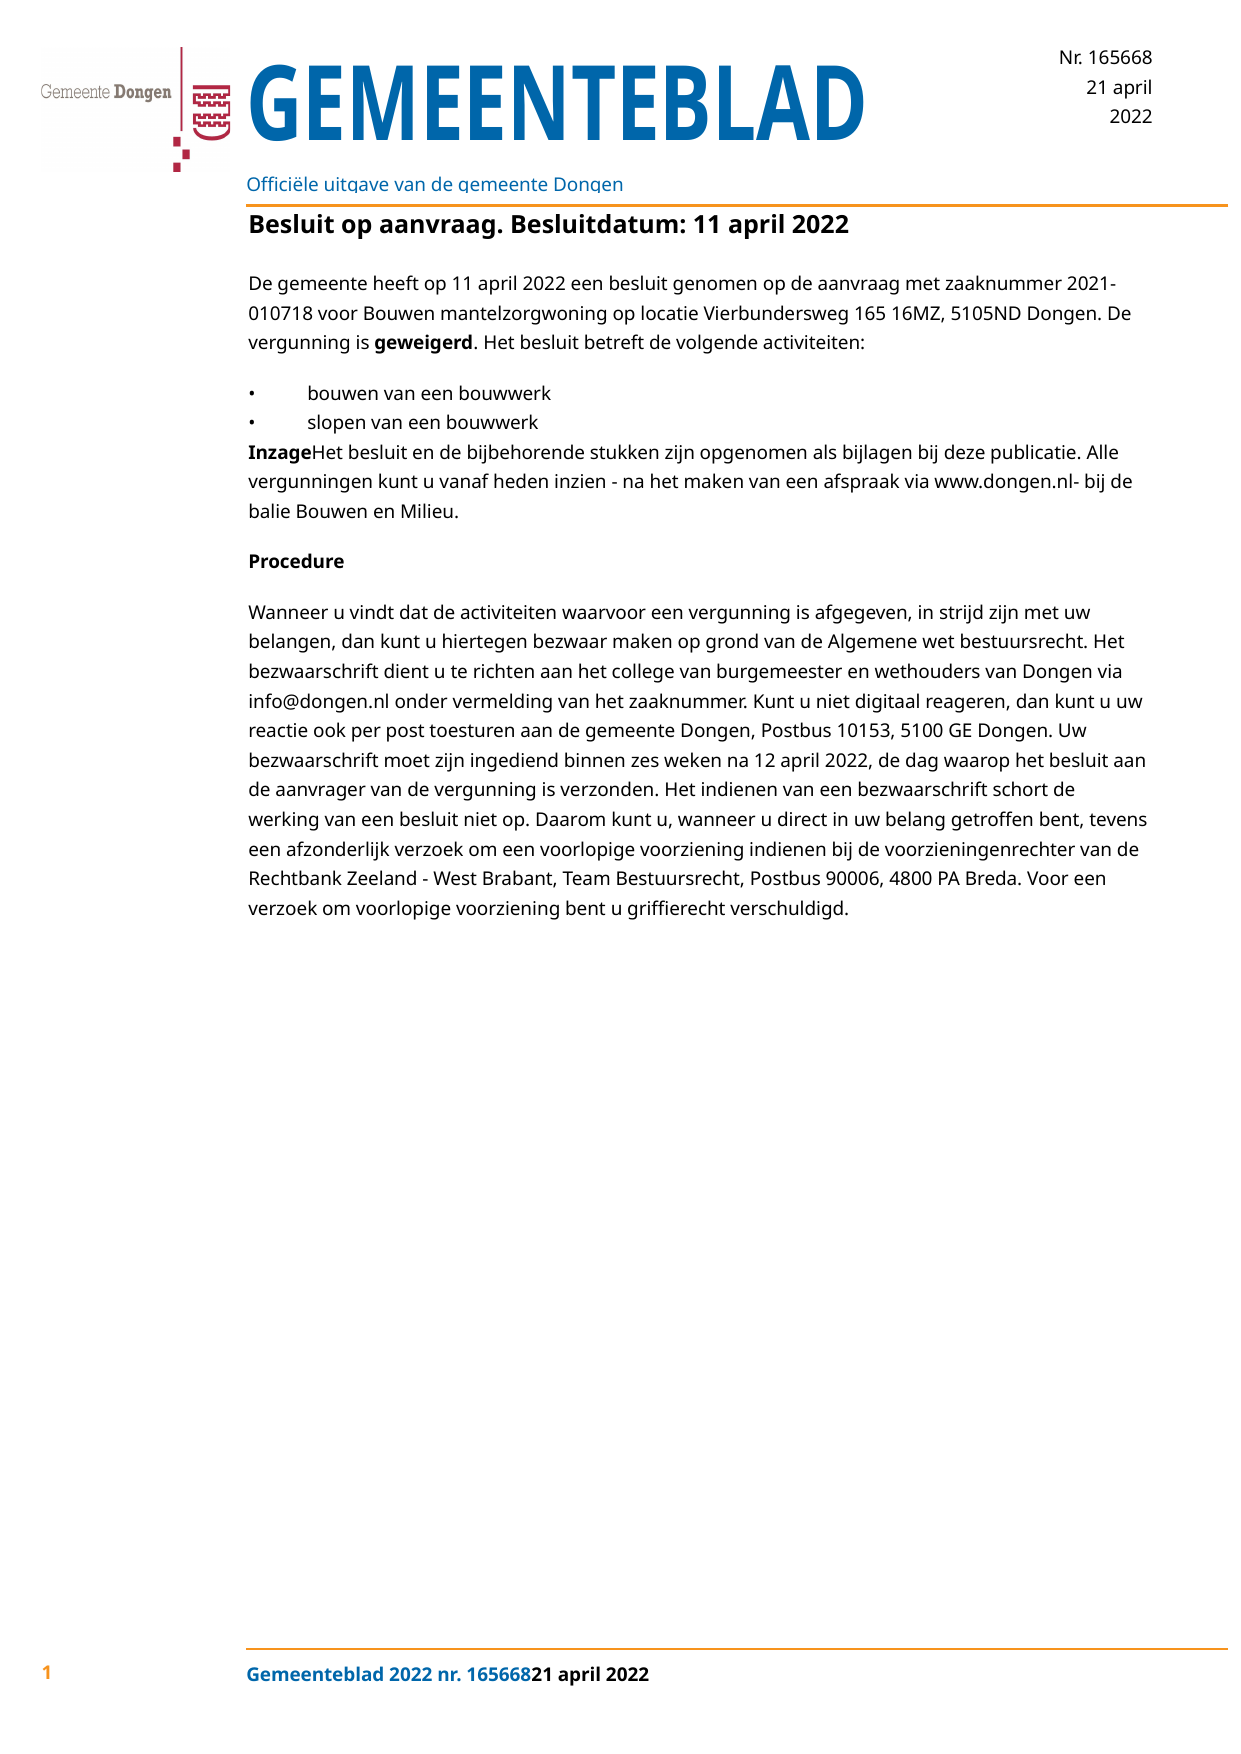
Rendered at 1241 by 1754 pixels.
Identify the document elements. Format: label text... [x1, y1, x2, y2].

text InzageHet besluit en de bijbehorende stukken zijn opgenomen als bijlagen bij deze publicatie. Alle vergunningen kunt u vanaf heden inzien - na het maken van een afspraak via www.dongen.nl- bij de balie Bouwen en Milieu. [248, 439, 1152, 524]
text Procedure [248, 549, 1152, 574]
picture [41, 47, 231, 172]
text De gemeente heeft op 11 april 2022 een besluit genomen op de aanvraag met zaaknummer 2021-010718 voor Bouwen mantelzorgwoning op locatie Vierbundersweg 165 16MZ, 5105ND Dongen. De vergunning is geweigerd. Het besluit betreft de volgende activiteiten: [248, 270, 1152, 355]
list slopen van een bouwwerk [248, 409, 1152, 435]
list bouwen van een bouwwerk [248, 380, 1152, 406]
text Wanneer u vindt dat de activiteiten waarvoor een vergunning is afgegeven, in strijd zijn met uw belangen, dan kunt u hiertegen bezwaar maken op grond van de Algemene wet bestuursrecht. Het bezwaarschrift dient u te richten aan het college van burgemeester en wethouders van Dongen via info@dongen.nl onder vermelding van het zaaknummer. Kunt u niet digitaal reageren, dan kunt u uw reactie ook per post toesturen aan de gemeente Dongen, Postbus 10153, 5100 GE Dongen. Uw bezwaarschrift moet zijn ingediend binnen zes weken na 12 april 2022, de dag waarop het besluit aan de aanvrager van de vergunning is verzonden. Het indienen van een bezwaarschrift schort de werking van een besluit niet op. Daarom kunt u, wanneer u direct in uw belang getroffen bent, tevens een afzonderlijk verzoek om een voorlopige voorziening indienen bij de voorzieningenrechter van de Rechtbank Zeeland - West Brabant, Team Bestuursrecht, Postbus 90006, 4800 PA Breda. Voor een verzoek om voorlopige voorziening bent u griffierecht verschuldigd. [248, 599, 1152, 921]
text Besluit op aanvraag. Besluitdatum: 11 april 2022 [248, 207, 1152, 241]
